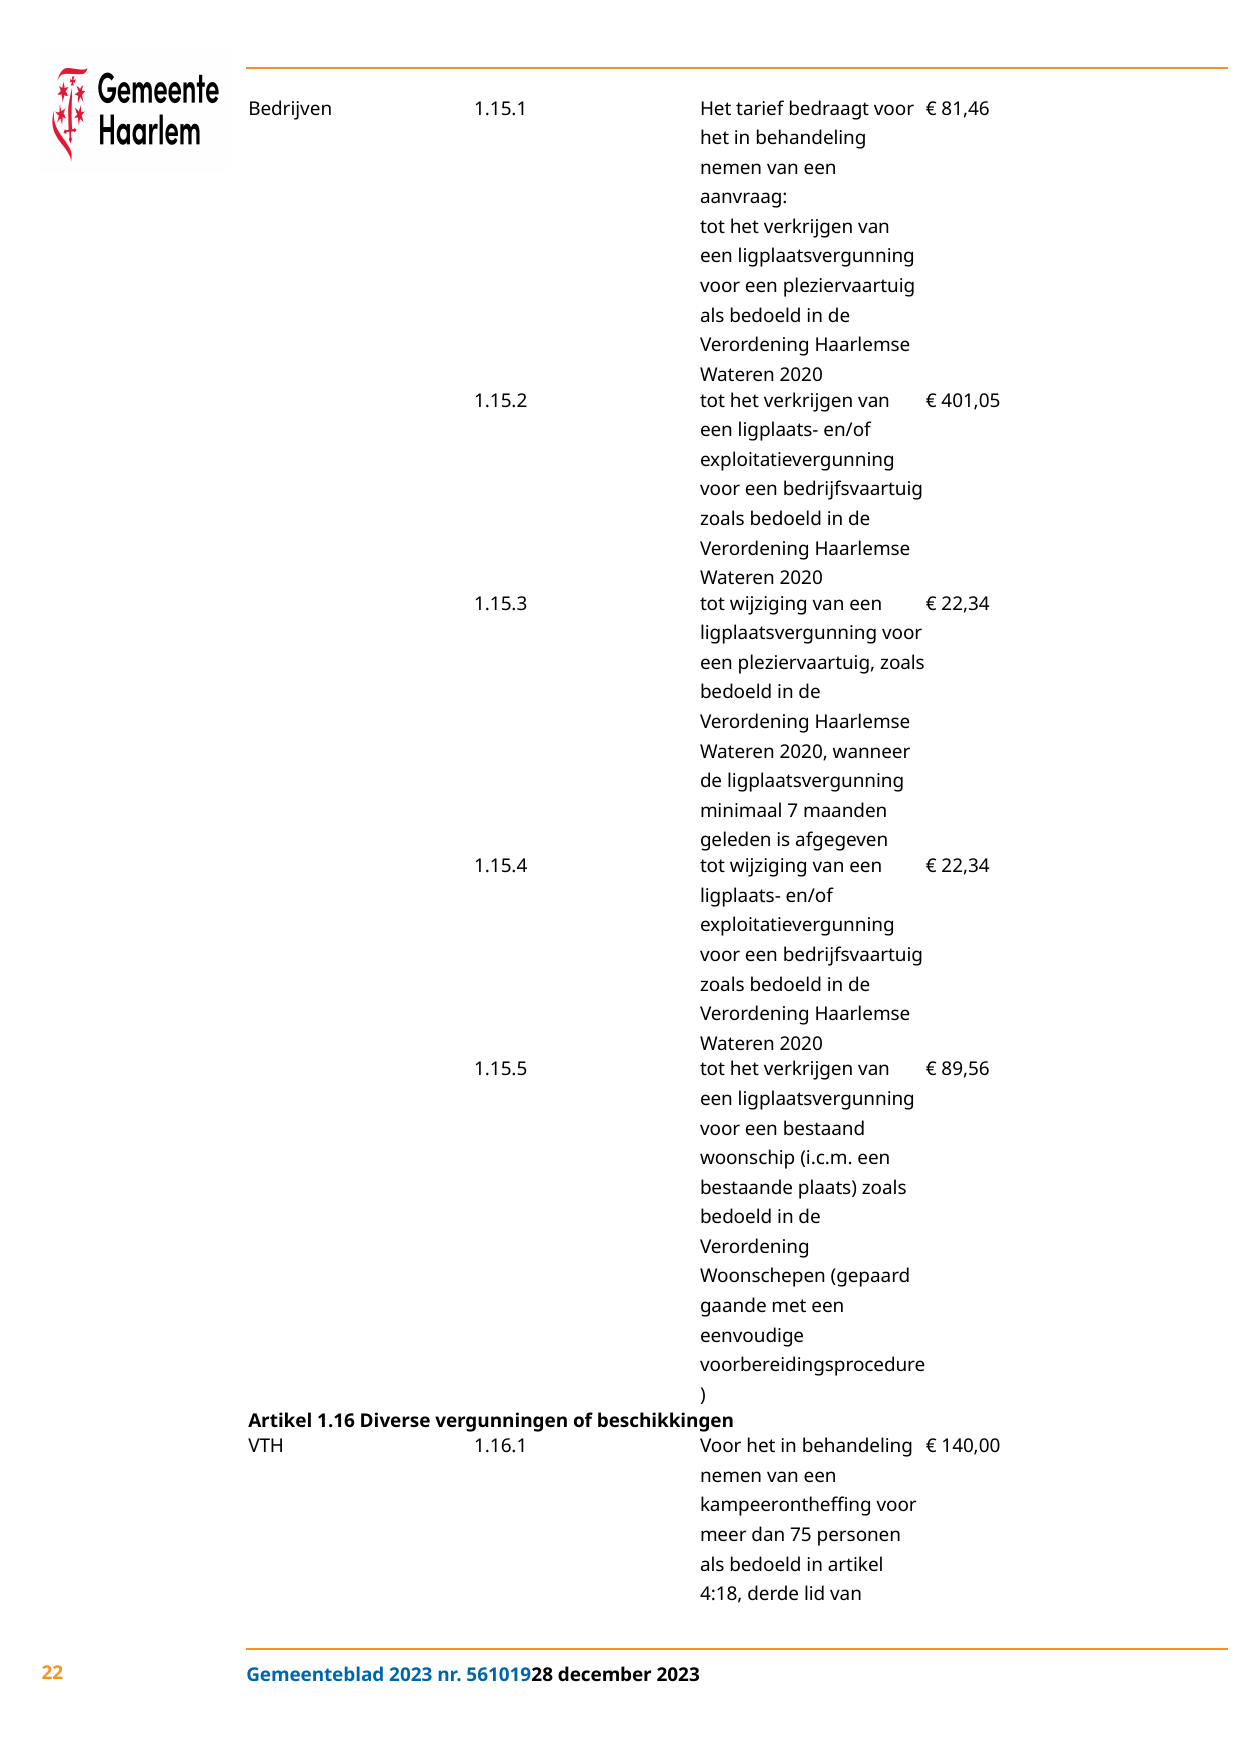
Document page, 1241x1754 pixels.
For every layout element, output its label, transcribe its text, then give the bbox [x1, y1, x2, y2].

table_cell VTH [248, 1433, 474, 1606]
table_cell tot het verkrijgen van een ligplaatsvergunning voor een bestaand woonschip (i.c.m. een bestaande plaats) zoals bedoeld in de Verordening Woonschepen (gepaard gaande met een eenvoudige voorbereidingsprocedure) [700, 1056, 926, 1407]
table_cell € 140,00 [926, 1433, 1152, 1606]
table_cell [248, 1056, 474, 1407]
table_cell Bedrijven [248, 95, 474, 387]
table_cell Het tarief bedraagt voor het in behandeling nemen van een aanvraag: tot het verkrijgen van een ligplaatsvergunning voor een pleziervaartuig als bedoeld in de Verordening Haarlemse Wateren 2020 [700, 95, 926, 387]
table_cell € 22,34 [926, 590, 1152, 852]
table_cell tot wijziging van een ligplaats- en/of exploitatievergunning voor een bedrijfsvaartuig zoals bedoeld in de Verordening Haarlemse Wateren 2020 [700, 853, 926, 1056]
table_cell € 81,46 [926, 95, 1152, 387]
table_cell 1.15.2 [474, 387, 700, 590]
table_cell Voor het in behandeling nemen van een kampeerontheffing voor meer dan 75 personen als bedoeld in artikel 4:18, derde lid van [700, 1433, 926, 1606]
table_cell 1.15.4 [474, 853, 700, 1056]
table_cell [248, 590, 474, 852]
table_cell 1.15.1 [474, 95, 700, 387]
table_cell 1.15.3 [474, 590, 700, 852]
table_cell 1.16.1 [474, 1433, 700, 1606]
table_cell € 401,05 [926, 387, 1152, 590]
table_cell Artikel 1.16 Diverse vergunningen of beschikkingen [248, 1407, 1152, 1432]
table_cell [248, 387, 474, 590]
table_cell tot het verkrijgen van een ligplaats- en/of exploitatievergunning voor een bedrijfsvaartuig zoals bedoeld in de Verordening Haarlemse Wateren 2020 [700, 387, 926, 590]
table_cell 1.15.5 [474, 1056, 700, 1407]
table_cell tot wijziging van een ligplaatsvergunning voor een pleziervaartuig, zoals bedoeld in de Verordening Haarlemse Wateren 2020, wanneer de ligplaatsvergunning minimaal 7 maanden geleden is afgegeven [700, 590, 926, 852]
picture [41, 47, 231, 172]
table_cell [248, 853, 474, 1056]
table_cell € 89,56 [926, 1056, 1152, 1407]
table_cell € 22,34 [926, 853, 1152, 1056]
